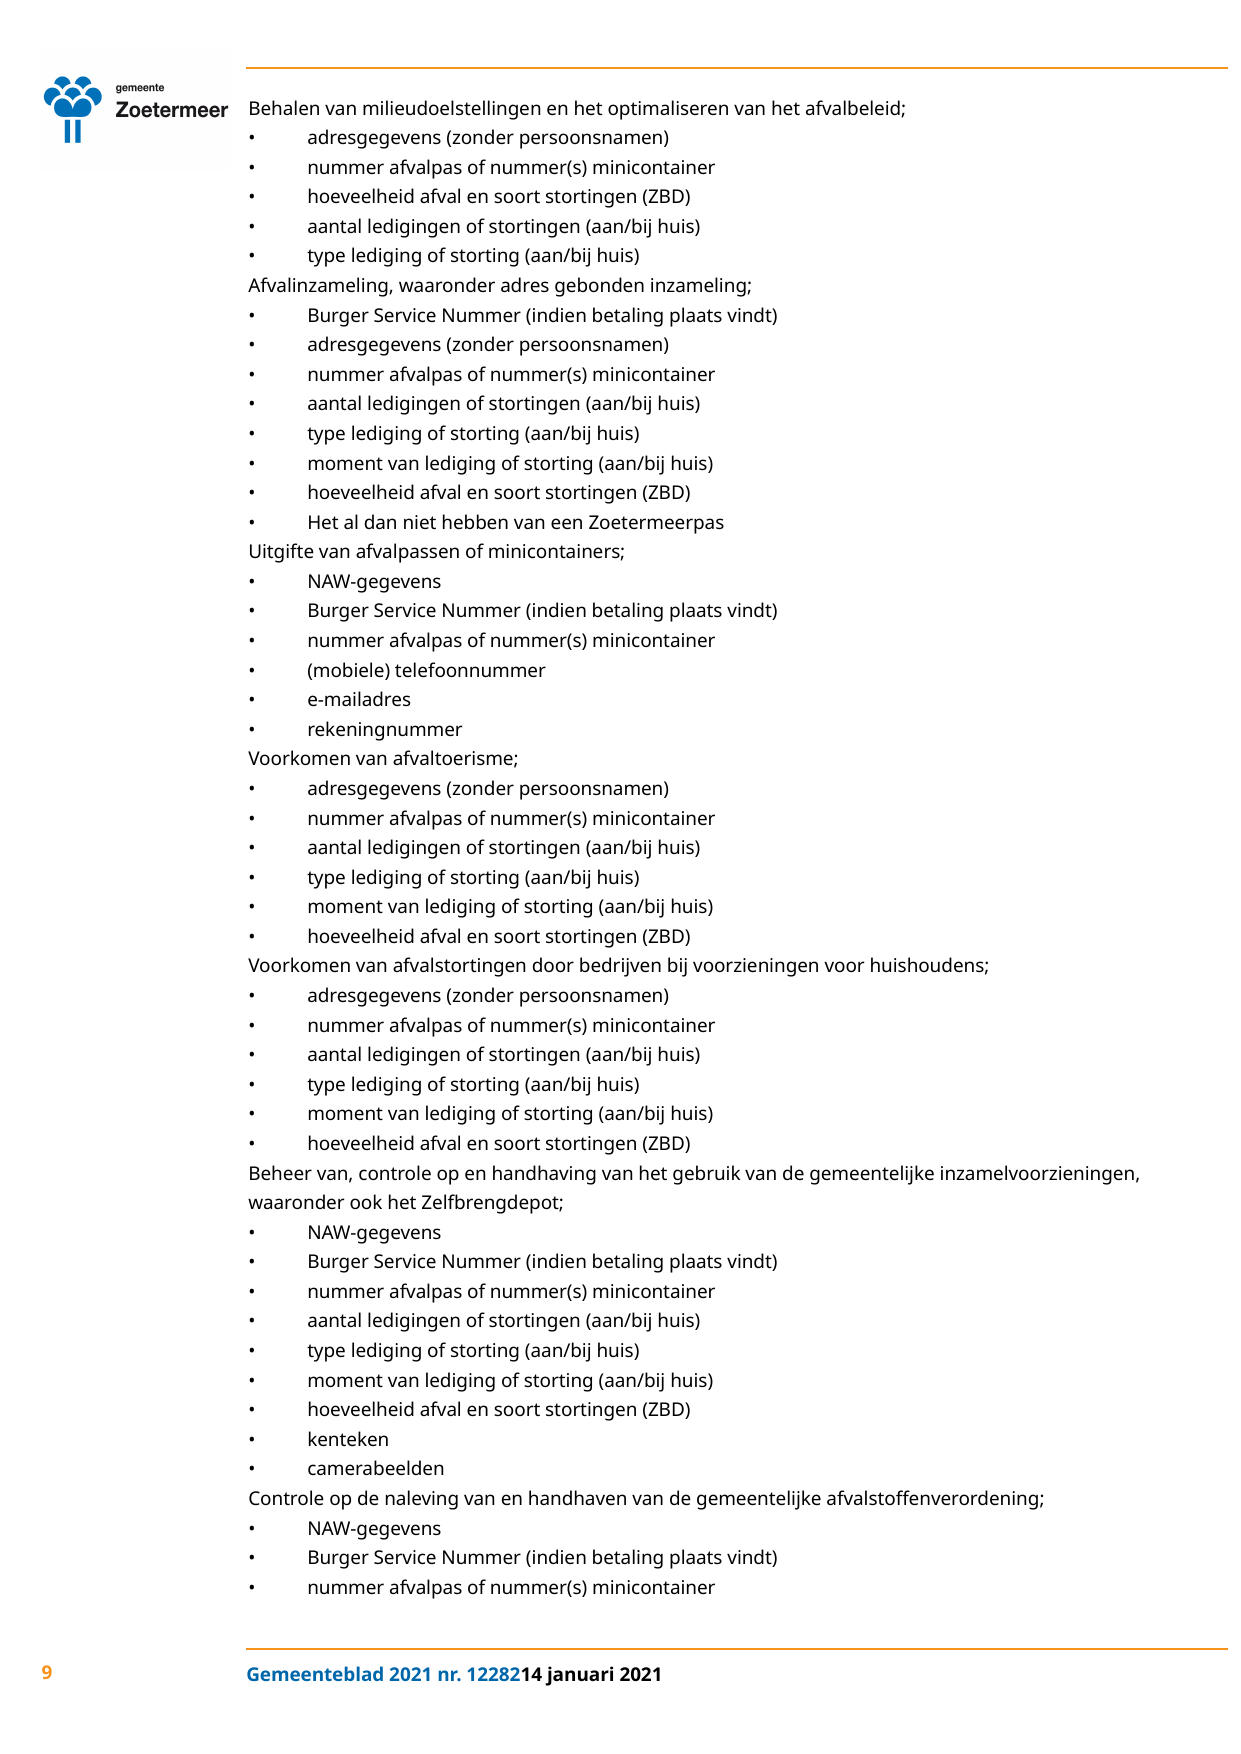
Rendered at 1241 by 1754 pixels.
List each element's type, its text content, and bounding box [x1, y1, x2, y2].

list aantal ledigingen of stortingen (aan/bij huis) [248, 213, 1152, 239]
list Het al dan niet hebben van een Zoetermeerpas [248, 509, 1152, 535]
list adresgegevens (zonder persoonsnamen) [248, 124, 1152, 150]
picture [41, 47, 231, 172]
list hoeveelheid afval en soort stortingen (ZBD) [248, 183, 1152, 209]
list nummer afvalpas of nummer(s) minicontainer [248, 805, 1152, 831]
list NAW-gegevens [248, 1515, 1152, 1541]
list camerabeelden [248, 1456, 1152, 1481]
list rekeningnummer [248, 716, 1152, 742]
text Afvalinzameling, waaronder adres gebonden inzameling; [248, 272, 1152, 298]
list Burger Service Nummer (indien betaling plaats vindt) [248, 1248, 1152, 1274]
list moment van lediging of storting (aan/bij huis) [248, 1367, 1152, 1393]
list adresgegevens (zonder persoonsnamen) [248, 331, 1152, 357]
list type lediging of storting (aan/bij huis) [248, 864, 1152, 890]
list Burger Service Nummer (indien betaling plaats vindt) [248, 598, 1152, 623]
text Beheer van, controle op en handhaving van het gebruik van de gemeentelijke inzamelvoorzieningen, waaronder ook het Zelfbrengdepot; [248, 1160, 1152, 1215]
list moment van lediging of storting (aan/bij huis) [248, 893, 1152, 919]
list moment van lediging of storting (aan/bij huis) [248, 1101, 1152, 1126]
list hoeveelheid afval en soort stortingen (ZBD) [248, 479, 1152, 505]
list nummer afvalpas of nummer(s) minicontainer [248, 627, 1152, 653]
text Voorkomen van afvaltoerisme; [248, 746, 1152, 771]
list adresgegevens (zonder persoonsnamen) [248, 982, 1152, 1008]
list hoeveelheid afval en soort stortingen (ZBD) [248, 923, 1152, 949]
list type lediging of storting (aan/bij huis) [248, 420, 1152, 446]
list hoeveelheid afval en soort stortingen (ZBD) [248, 1396, 1152, 1422]
list nummer afvalpas of nummer(s) minicontainer [248, 1278, 1152, 1304]
list nummer afvalpas of nummer(s) minicontainer [248, 1574, 1152, 1600]
list type lediging of storting (aan/bij huis) [248, 1071, 1152, 1097]
list NAW-gegevens [248, 568, 1152, 594]
list type lediging of storting (aan/bij huis) [248, 243, 1152, 268]
text Voorkomen van afvalstortingen door bedrijven bij voorzieningen voor huishoudens; [248, 953, 1152, 978]
text Uitgifte van afvalpassen of minicontainers; [248, 538, 1152, 564]
list moment van lediging of storting (aan/bij huis) [248, 450, 1152, 476]
list aantal ledigingen of stortingen (aan/bij huis) [248, 391, 1152, 416]
list e-mailadres [248, 686, 1152, 712]
text Controle op de naleving van en handhaven van de gemeentelijke afvalstoffenverordening; [248, 1485, 1152, 1511]
list nummer afvalpas of nummer(s) minicontainer [248, 154, 1152, 180]
list aantal ledigingen of stortingen (aan/bij huis) [248, 1041, 1152, 1067]
list Burger Service Nummer (indien betaling plaats vindt) [248, 1544, 1152, 1570]
list aantal ledigingen of stortingen (aan/bij huis) [248, 1308, 1152, 1333]
list type lediging of storting (aan/bij huis) [248, 1337, 1152, 1363]
list hoeveelheid afval en soort stortingen (ZBD) [248, 1130, 1152, 1156]
text Behalen van milieudoelstellingen en het optimaliseren van het afvalbeleid; [248, 95, 1152, 121]
list aantal ledigingen of stortingen (aan/bij huis) [248, 834, 1152, 860]
list nummer afvalpas of nummer(s) minicontainer [248, 1012, 1152, 1038]
list NAW-gegevens [248, 1219, 1152, 1245]
list kenteken [248, 1426, 1152, 1452]
list Burger Service Nummer (indien betaling plaats vindt) [248, 302, 1152, 328]
list (mobiele) telefoonnummer [248, 657, 1152, 683]
list nummer afvalpas of nummer(s) minicontainer [248, 361, 1152, 387]
list adresgegevens (zonder persoonsnamen) [248, 775, 1152, 801]
